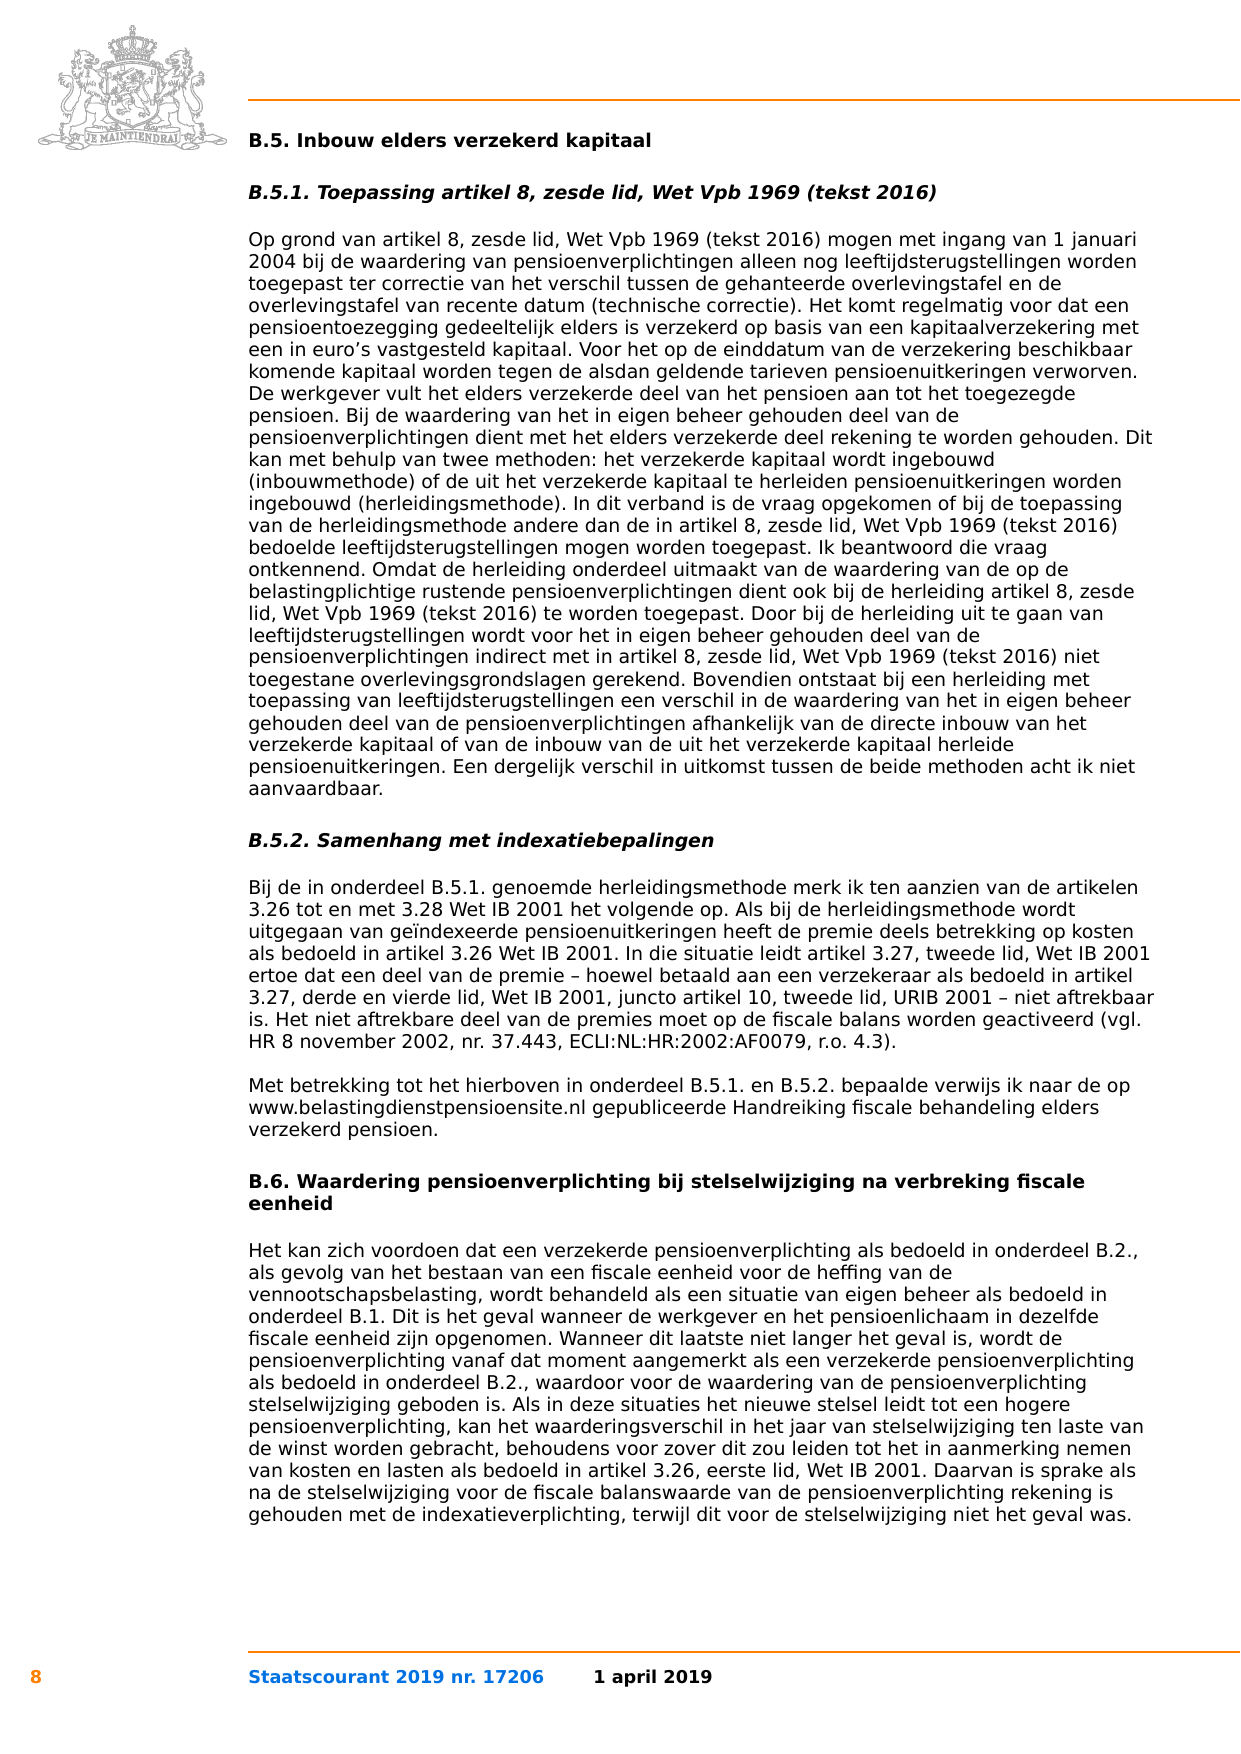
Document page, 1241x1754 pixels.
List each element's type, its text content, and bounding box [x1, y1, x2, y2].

text Bij de in onderdeel B.5.1. genoemde herleidingsmethode merk ik ten aanzien van de artikelen 3.26 tot en met 3.28 Wet IB 2001 het volgende op. Als bij de herleidingsmethode wordt uitgegaan van geïndexeerde pensioenuitkeringen heeft de premie deels betrekking op kosten als bedoeld in artikel 3.26 Wet IB 2001. In die situatie leidt artikel 3.27, tweede lid, Wet IB 2001 ertoe dat een deel van de premie – hoewel betaald aan een verzekeraar als bedoeld in artikel 3.27, derde en vierde lid, Wet IB 2001, juncto artikel 10, tweede lid, URIB 2001 – niet aftrekbaar is. Het niet aftrekbare deel van de premies moet op de fiscale balans worden geactiveerd (vgl. HR 8 november 2002, nr. 37.443, ECLI:NL:HR:2002:AF0079, r.o. 4.3). [248, 877, 1163, 1053]
picture [38, 25, 227, 150]
text Het kan zich voordoen dat een verzekerde pensioenverplichting als bedoeld in onderdeel B.2., als gevolg van het bestaan van een fiscale eenheid voor de heffing van de vennootschapsbelasting, wordt behandeld als een situatie van eigen beheer als bedoeld in onderdeel B.1. Dit is het geval wanneer de werkgever en het pensioenlichaam in dezelfde fiscale eenheid zijn opgenomen. Wanneer dit laatste niet langer het geval is, wordt de pensioenverplichting vanaf dat moment aangemerkt als een verzekerde pensioenverplichting als bedoeld in onderdeel B.2., waardoor voor de waardering van de pensioenverplichting stelselwijziging geboden is. Als in deze situaties het nieuwe stelsel leidt tot een hogere pensioenverplichting, kan het waarderingsverschil in het jaar van stelselwijziging ten laste van de winst worden gebracht, behoudens voor zover dit zou leiden tot het in aanmerking nemen van kosten en lasten als bedoeld in artikel 3.26, eerste lid, Wet IB 2001. Daarvan is sprake als na de stelselwijziging voor de fiscale balanswaarde van de pensioenverplichting rekening is gehouden met de indexatieverplichting, terwijl dit voor de stelselwijziging niet het geval was. [248, 1240, 1163, 1526]
text Op grond van artikel 8, zesde lid, Wet Vpb 1969 (tekst 2016) mogen met ingang van 1 januari 2004 bij de waardering van pensioenverplichtingen alleen nog leeftijdsterugstellingen worden toegepast ter correctie van het verschil tussen de gehanteerde overlevingstafel en de overlevingstafel van recente datum (technische correctie). Het komt regelmatig voor dat een pensioentoezegging gedeeltelijk elders is verzekerd op basis van een kapitaalverzekering met een in euro’s vastgesteld kapitaal. Voor het op de einddatum van de verzekering beschikbaar komende kapitaal worden tegen de alsdan geldende tarieven pensioenuitkeringen verworven. De werkgever vult het elders verzekerde deel van het pensioen aan tot het toegezegde pensioen. Bij de waardering van het in eigen beheer gehouden deel van de pensioenverplichtingen dient met het elders verzekerde deel rekening te worden gehouden. Dit kan met behulp van twee methoden: het verzekerde kapitaal wordt ingebouwd (inbouwmethode) of de uit het verzekerde kapitaal te herleiden pensioenuitkeringen worden ingebouwd (herleidingsmethode). In dit verband is de vraag opgekomen of bij de toepassing van de herleidingsmethode andere dan de in artikel 8, zesde lid, Wet Vpb 1969 (tekst 2016) bedoelde leeftijdsterugstellingen mogen worden toegepast. Ik beantwoord die vraag ontkennend. Omdat de herleiding onderdeel uitmaakt van de waardering van de op de belastingplichtige rustende pensioenverplichtingen dient ook bij de herleiding artikel 8, zesde lid, Wet Vpb 1969 (tekst 2016) te worden toegepast. Door bij de herleiding uit te gaan van leeftijdsterugstellingen wordt voor het in eigen beheer gehouden deel van de pensioenverplichtingen indirect met in artikel 8, zesde lid, Wet Vpb 1969 (tekst 2016) niet toegestane overlevingsgrondslagen gerekend. Bovendien ontstaat bij een herleiding met toepassing van leeftijdsterugstellingen een verschil in de waardering van het in eigen beheer gehouden deel van de pensioenverplichtingen afhankelijk van de directe inbouw van het verzekerde kapitaal of van de inbouw van de uit het verzekerde kapitaal herleide pensioenuitkeringen. Een dergelijk verschil in uitkomst tussen de beide methoden acht ik niet aanvaardbaar. [248, 229, 1163, 800]
subtitle B.5.1. Toepassing artikel 8, zesde lid, Wet Vpb 1969 (tekst 2016) [248, 182, 1163, 204]
text Met betrekking tot het hierboven in onderdeel B.5.1. en B.5.2. bepaalde verwijs ik naar de op www.belastingdienstpensioensite.nl gepubliceerde Handreiking fiscale behandeling elders verzekerd pensioen. [248, 1075, 1163, 1141]
subtitle B.6. Waardering pensioenverplichting bij stelselwijziging na verbreking fiscale eenheid [248, 1171, 1163, 1215]
subtitle B.5.2. Samenhang met indexatiebepalingen [248, 830, 1163, 852]
subtitle B.5. Inbouw elders verzekerd kapitaal [248, 130, 1163, 152]
